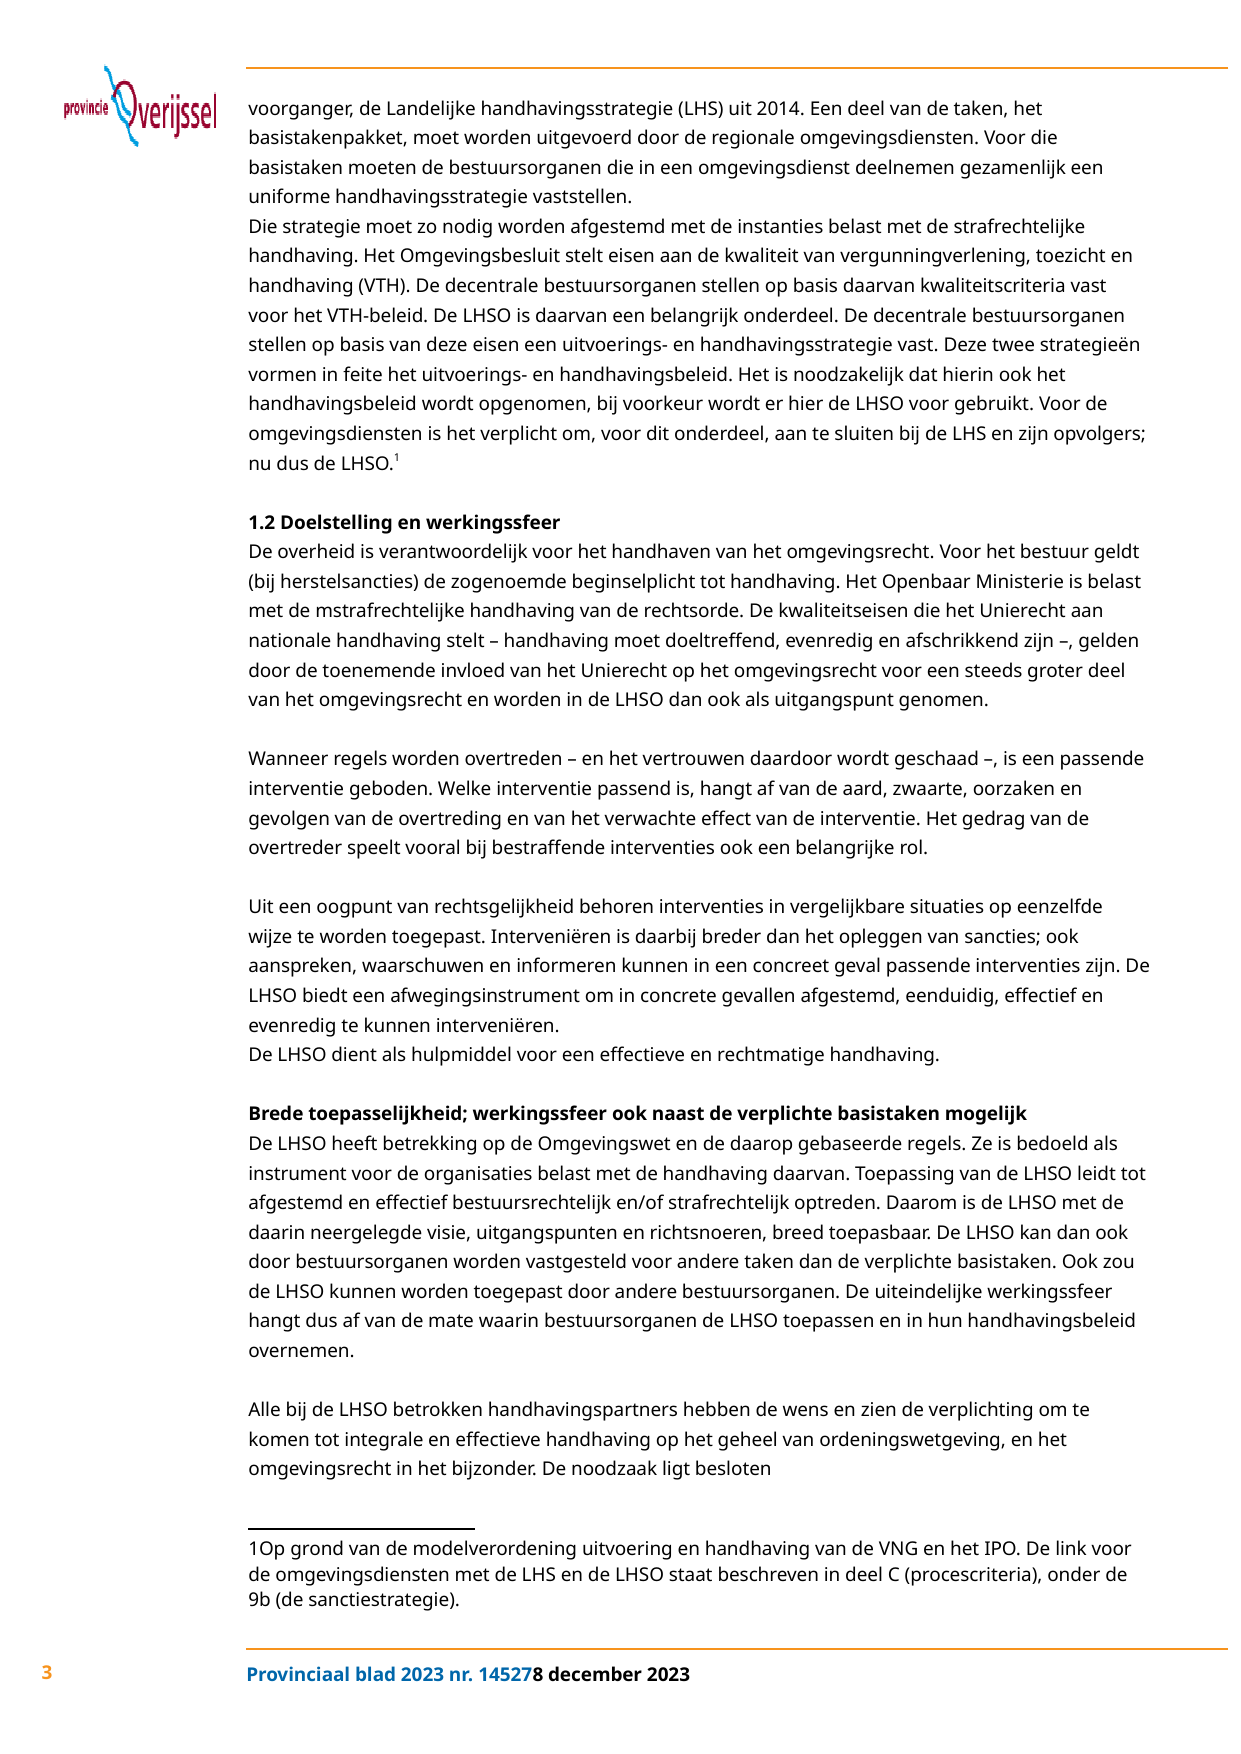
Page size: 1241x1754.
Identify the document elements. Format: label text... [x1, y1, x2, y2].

text De overheid is verantwoordelijk voor het handhaven van het omgevingsrecht. Voor het bestuur geldt (bij herstelsancties) de zogenoemde beginselplicht tot handhaving. Het Openbaar Ministerie is belast met de mstrafrechtelijke handhaving van de rechtsorde. De kwaliteitseisen die het Unierecht aan nationale handhaving stelt – handhaving moet doeltreffend, evenredig en afschrikkend zijn –, gelden door de toenemende invloed van het Unierecht op het omgevingsrecht voor een steeds groter deel van het omgevingsrecht en worden in de LHSO dan ook als uitgangspunt genomen. [248, 538, 1152, 712]
text Alle bij de LHSO betrokken handhavingspartners hebben de wens en zien de verplichting om te komen tot integrale en effectieve handhaving op het geheel van ordeningswetgeving, en het omgevingsrecht in het bijzonder. De noodzaak ligt besloten [248, 1396, 1152, 1481]
text De LHSO dient als hulpmiddel voor een effectieve en rechtmatige handhaving. [248, 1041, 1152, 1067]
text Wanneer regels worden overtreden – en het vertrouwen daardoor wordt geschaad –, is een passende interventie geboden. Welke interventie passend is, hangt af van de aard, zwaarte, oorzaken en gevolgen van de overtreding en van het verwachte effect van de interventie. Het gedrag van de overtreder speelt vooral bij bestraffende interventies ook een belangrijke rol. [248, 746, 1152, 860]
text voorganger, de Landelijke handhavingsstrategie (LHS) uit 2014. Een deel van de taken, het basistakenpakket, moet worden uitgevoerd door de regionale omgevingsdiensten. Voor die basistaken moeten de bestuursorganen die in een omgevingsdienst deelnemen gezamenlijk een uniforme handhavingsstrategie vaststellen. [248, 95, 1152, 209]
text Op grond van de modelverordening uitvoering en handhaving van de VNG en het IPO. De link voor de omgevingsdiensten met de LHS en de LHSO staat beschreven in deel C (procescriteria), onder de 9b (de sanctiestrategie). [248, 1535, 1152, 1612]
picture [41, 47, 231, 172]
text Die strategie moet zo nodig worden afgestemd met de instanties belast met de strafrechtelijke handhaving. Het Omgevingsbesluit stelt eisen aan de kwaliteit van vergunningverlening, toezicht en handhaving (VTH). De decentrale bestuursorganen stellen op basis daarvan kwaliteitscriteria vast voor het VTH-beleid. De LHSO is daarvan een belangrijk onderdeel. De decentrale bestuursorganen stellen op basis van deze eisen een uitvoerings- en handhavingsstrategie vast. Deze twee strategieën vormen in feite het uitvoerings- en handhavingsbeleid. Het is noodzakelijk dat hierin ook het handhavingsbeleid wordt opgenomen, bij voorkeur wordt er hier de LHSO voor gebruikt. Voor de omgevingsdiensten is het verplicht om, voor dit onderdeel, aan te sluiten bij de LHS en zijn opvolgers; nu dus de LHSO. [248, 213, 1152, 476]
text De LHSO heeft betrekking op de Omgevingswet en de daarop gebaseerde regels. Ze is bedoeld als instrument voor de organisaties belast met de handhaving daarvan. Toepassing van de LHSO leidt tot afgestemd en effectief bestuursrechtelijk en/of strafrechtelijk optreden. Daarom is de LHSO met de daarin neergelegde visie, uitgangspunten en richtsnoeren, breed toepasbaar. De LHSO kan dan ook door bestuursorganen worden vastgesteld voor andere taken dan de verplichte basistaken. Ook zou de LHSO kunnen worden toegepast door andere bestuursorganen. De uiteindelijke werkingssfeer hangt dus af van de mate waarin bestuursorganen de LHSO toepassen en in hun handhavingsbeleid overnemen. [248, 1130, 1152, 1363]
text 1.2 Doelstelling en werkingssfeer [248, 509, 1152, 535]
text Brede toepasselijkheid; werkingssfeer ook naast de verplichte basistaken mogelijk [248, 1101, 1152, 1126]
text Uit een oogpunt van rechtsgelijkheid behoren interventies in vergelijkbare situaties op eenzelfde wijze te worden toegepast. Interveniëren is daarbij breder dan het opleggen van sancties; ook aanspreken, waarschuwen en informeren kunnen in een concreet geval passende interventies zijn. De LHSO biedt een afwegingsinstrument om in concrete gevallen afgestemd, eenduidig, effectief en evenredig te kunnen interveniëren. [248, 893, 1152, 1038]
